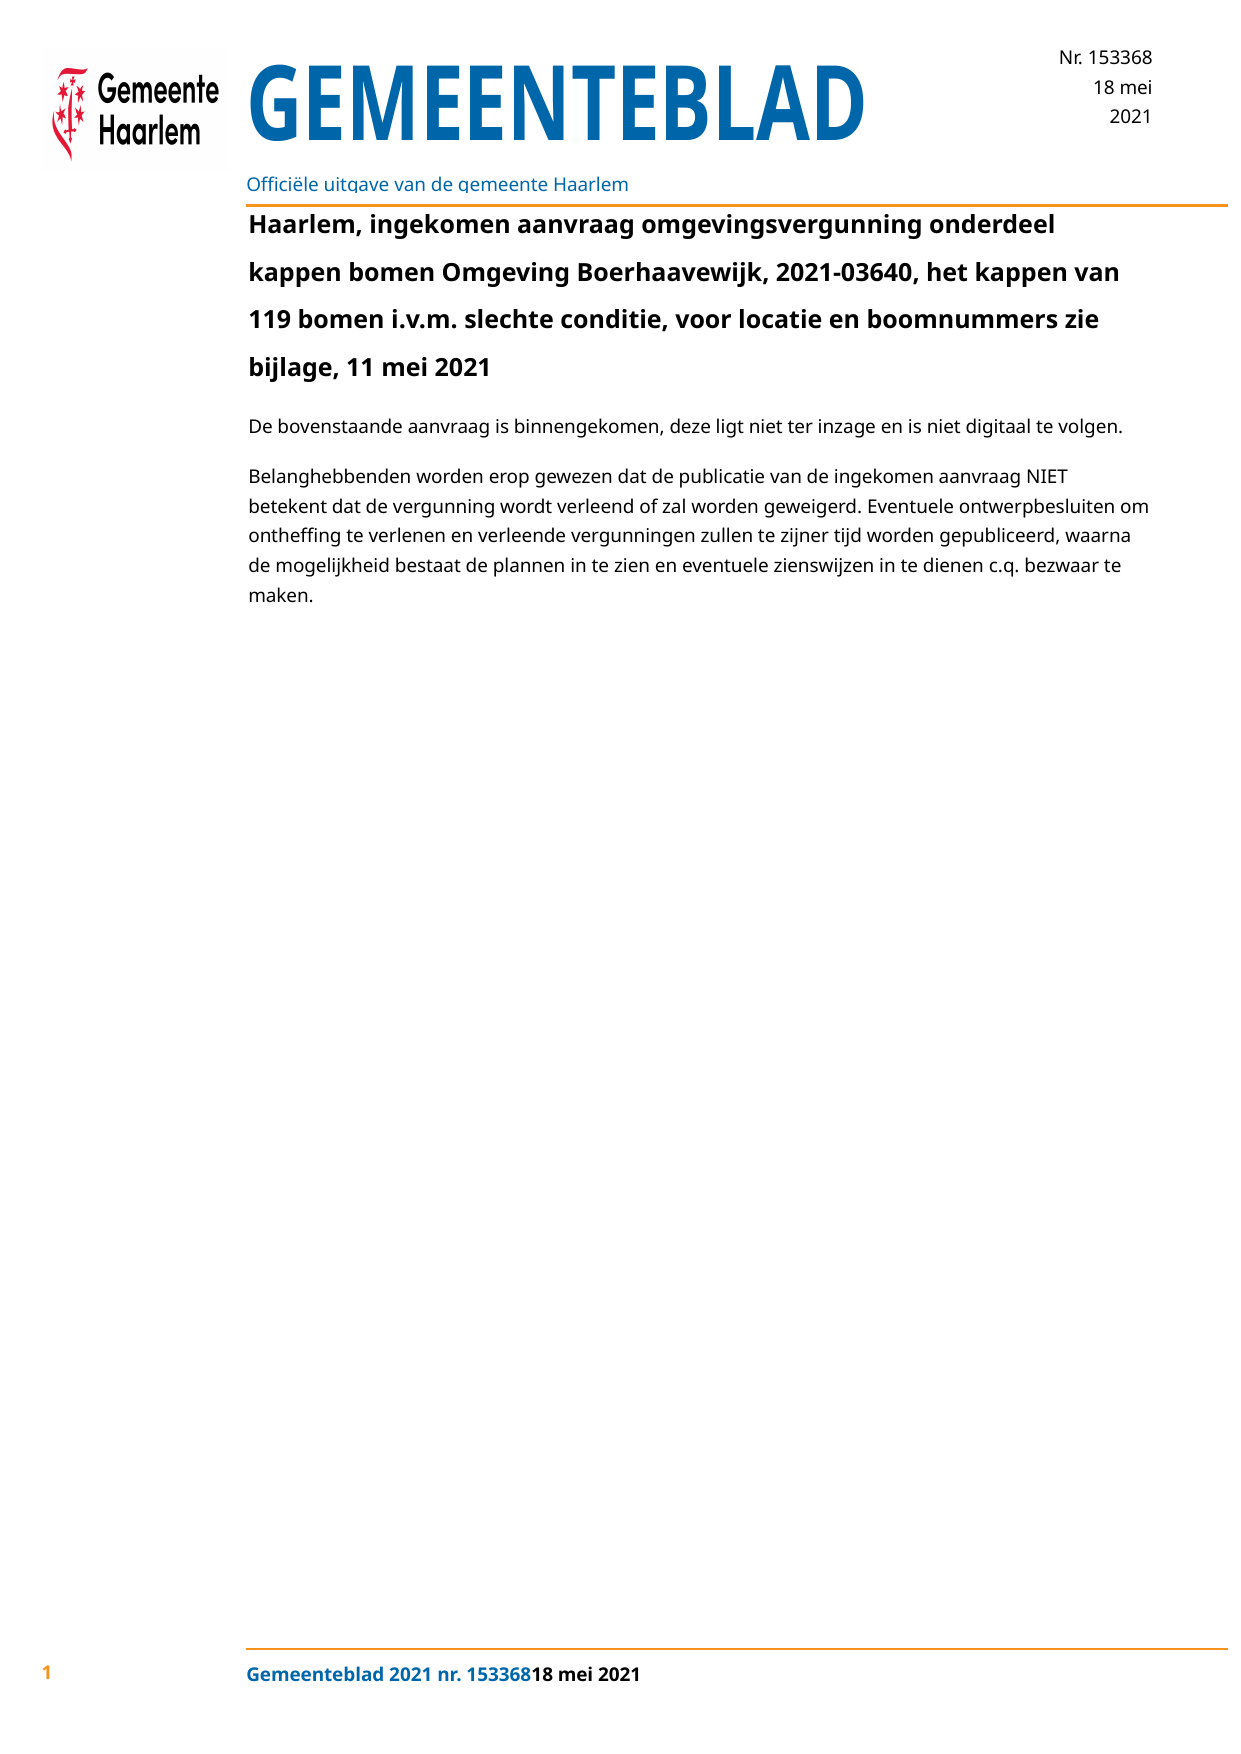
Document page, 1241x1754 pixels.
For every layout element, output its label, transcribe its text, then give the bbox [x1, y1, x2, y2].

text Belanghebbenden worden erop gewezen dat de publicatie van de ingekomen aanvraag NIET betekent dat de vergunning wordt verleend of zal worden geweigerd. Eventuele ontwerpbesluiten om ontheffing te verlenen en verleende vergunningen zullen te zijner tijd worden gepubliceerd, waarna de mogelijkheid bestaat de plannen in te zien en eventuele zienswijzen in te dienen c.q. bezwaar te maken. [248, 463, 1152, 608]
text Haarlem, ingekomen aanvraag omgevingsvergunning onderdeel kappen bomen Omgeving Boerhaavewijk, 2021-03640, het kappen van 119 bomen i.v.m. slechte conditie, voor locatie en boomnummers zie bijlage, 11 mei 2021 [248, 207, 1152, 384]
text De bovenstaande aanvraag is binnengekomen, deze ligt niet ter inzage en is niet digitaal te volgen. [248, 413, 1152, 439]
picture [41, 47, 231, 172]
